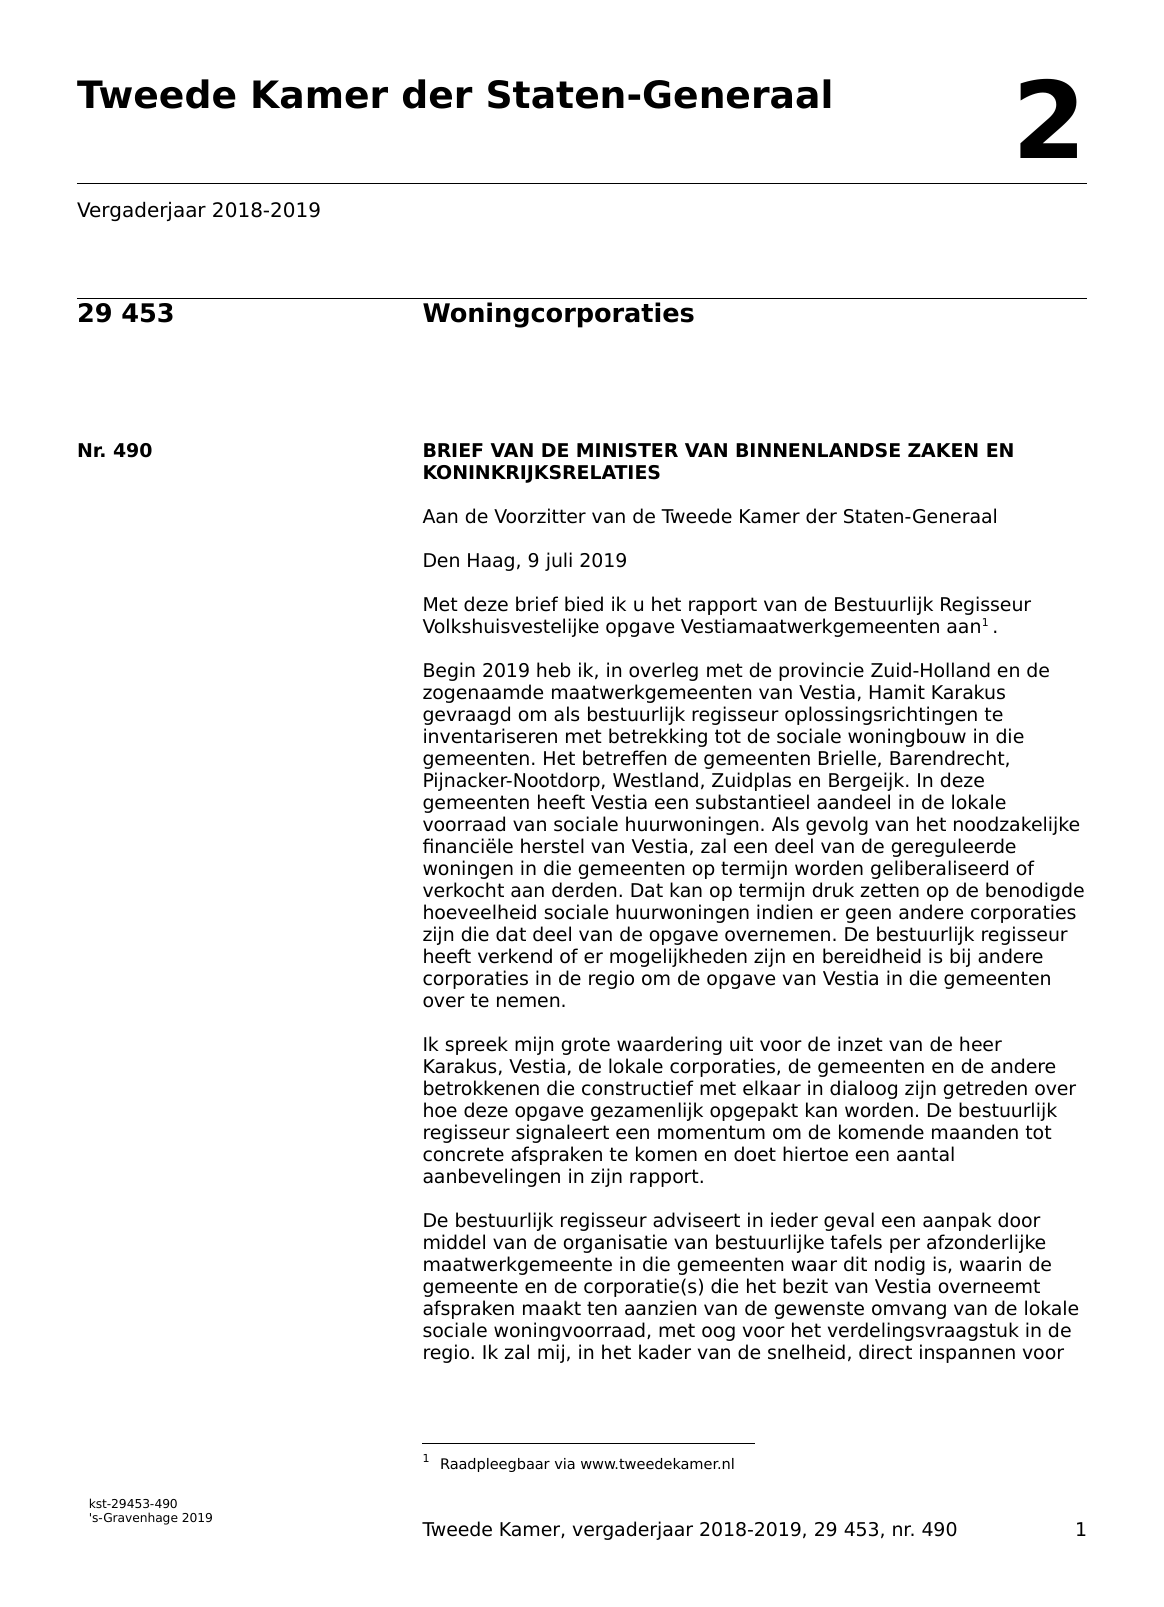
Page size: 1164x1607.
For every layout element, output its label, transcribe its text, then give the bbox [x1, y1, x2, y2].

text Met deze brief bied ik u het rapport van de Bestuurlijk Regisseur Volkshuisvestelijke opgave Vestiamaatwerkgemeenten aan. [422, 594, 1087, 638]
text Aan de Voorzitter van de Tweede Kamer der Staten-Generaal [422, 506, 1087, 528]
text Begin 2019 heb ik, in overleg met de provincie Zuid-Holland en de zogenaamde maatwerkgemeenten van Vestia, Hamit Karakus gevraagd om als bestuurlijk regisseur oplossingsrichtingen te inventariseren met betrekking tot de sociale woningbouw in die gemeenten. Het betreffen de gemeenten Brielle, Barendrecht, Pijnacker-Nootdorp, Westland, Zuidplas en Bergeijk. In deze gemeenten heeft Vestia een substantieel aandeel in de lokale voorraad van sociale huurwoningen. Als gevolg van het noodzakelijke financiële herstel van Vestia, zal een deel van de gereguleerde woningen in die gemeenten op termijn worden geliberaliseerd of verkocht aan derden. Dat kan op termijn druk zetten op de benodigde hoeveelheid sociale huurwoningen indien er geen andere corporaties zijn die dat deel van de opgave overnemen. De bestuurlijk regisseur heeft verkend of er mogelijkheden zijn en bereidheid is bij andere corporaties in de regio om de opgave van Vestia in die gemeenten over te nemen. [422, 660, 1087, 1012]
text Den Haag, 9 juli 2019 [422, 550, 1087, 572]
text De bestuurlijk regisseur adviseert in ieder geval een aanpak door middel van de organisatie van bestuurlijke tafels per afzonderlijke maatwerkgemeente in die gemeenten waar dit nodig is, waarin de gemeente en de corporatie(s) die het bezit van Vestia overneemt afspraken maakt ten aanzien van de gewenste omvang van de lokale sociale woningvoorraad, met oog voor het verdelingsvraagstuk in de regio. Ik zal mij, in het kader van de snelheid, direct inspannen voor [422, 1210, 1087, 1364]
table_header Tweede Kamer der Staten-Generaal [77, 59, 886, 183]
subtitle 29 453 Woningcorporaties [77, 299, 1087, 329]
text Raadpleegbaar via www.tweedekamer.nl [422, 1452, 1087, 1474]
text 's-Gravenhage 2019 [88, 1511, 323, 1525]
table_header 2 [886, 59, 1087, 183]
text Ik spreek mijn grote waardering uit voor de inzet van de heer Karakus, Vestia, de lokale corporaties, de gemeenten en de andere betrokkenen die constructief met elkaar in dialoog zijn getreden over hoe deze opgave gezamenlijk opgepakt kan worden. De bestuurlijk regisseur signaleert een momentum om de komende maanden tot concrete afspraken te komen en doet hiertoe een aantal aanbevelingen in zijn rapport. [422, 1034, 1087, 1188]
text kst-29453-490 [88, 1497, 323, 1511]
table_cell Vergaderjaar 2018-2019 [77, 184, 1087, 298]
subtitle Nr. 490 BRIEF VAN DE MINISTER VAN BINNENLANDSE ZAKEN EN KONINKRIJKSRELATIES [77, 440, 1087, 484]
